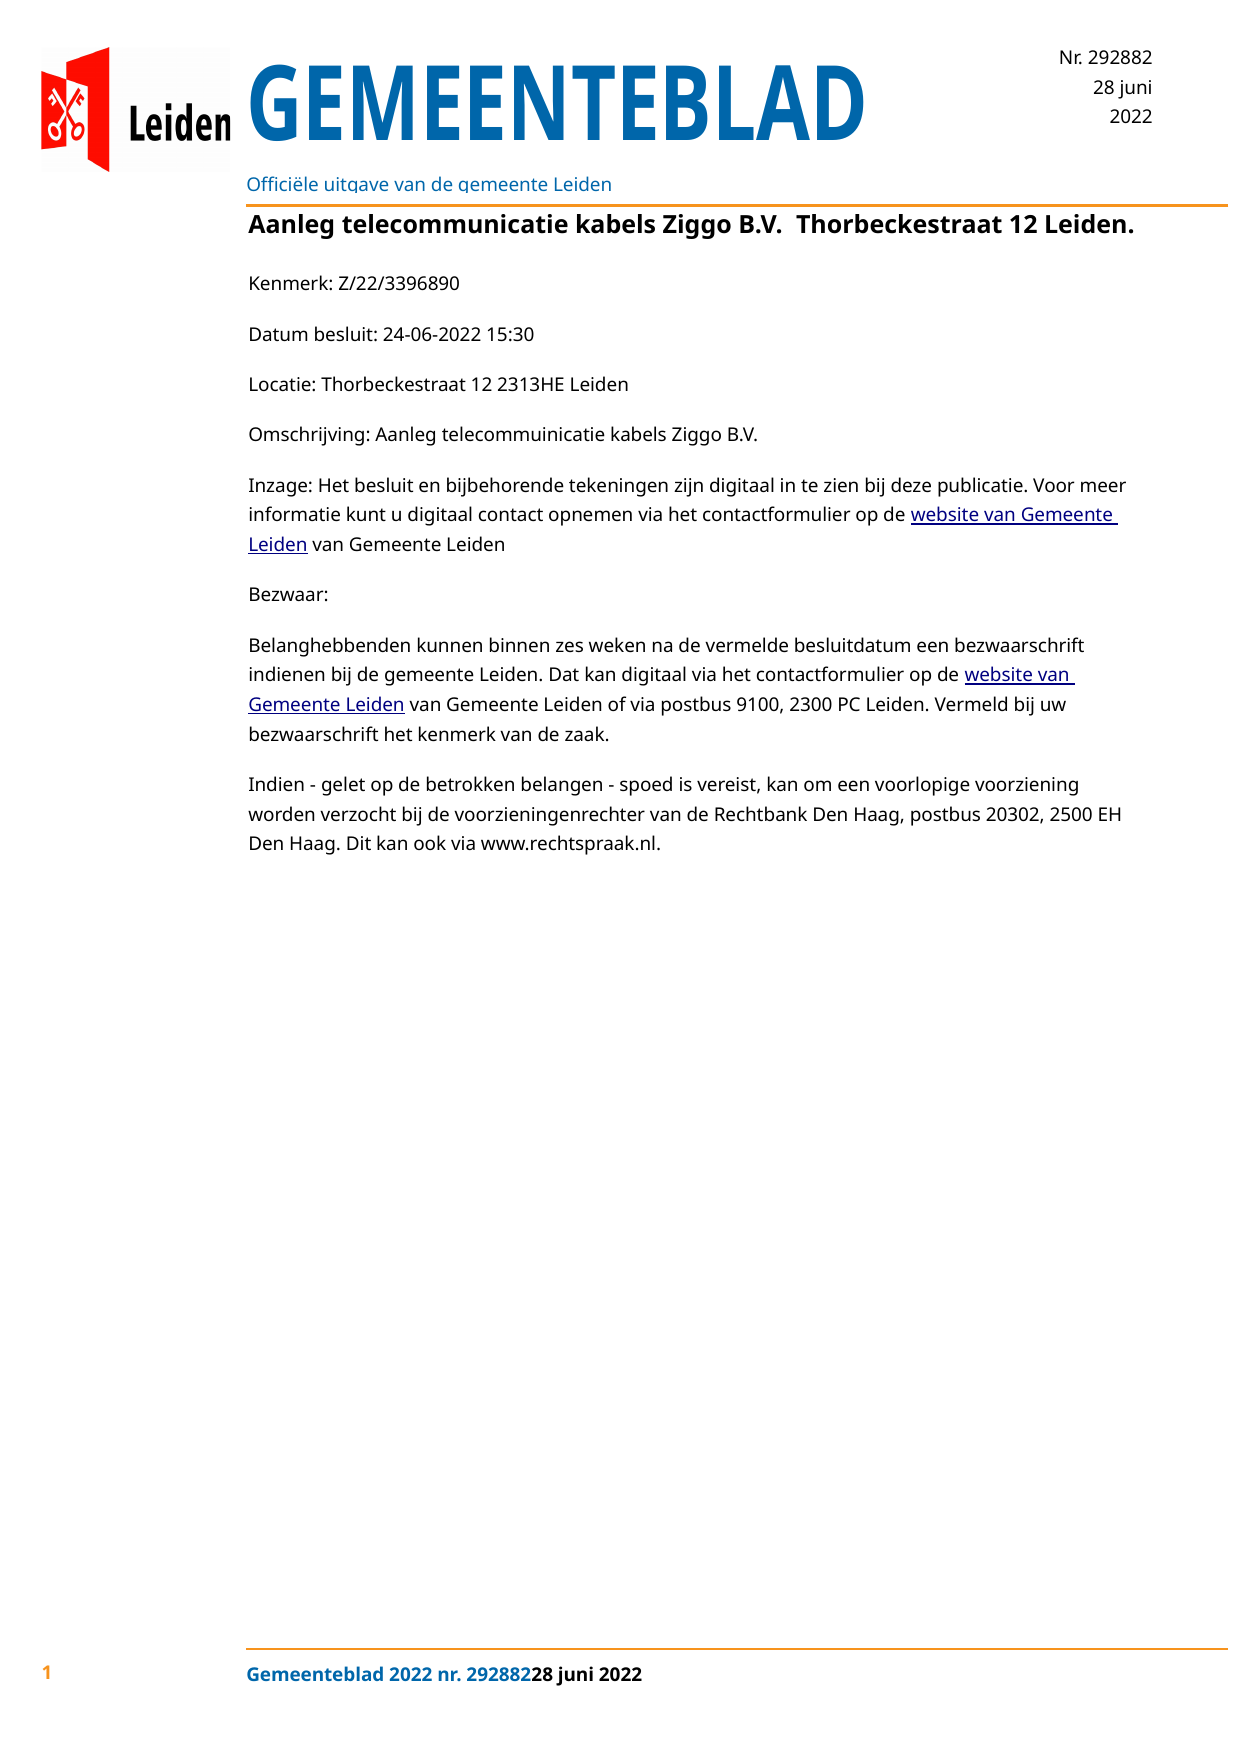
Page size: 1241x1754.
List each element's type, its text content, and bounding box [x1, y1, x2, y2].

text Belanghebbenden kunnen binnen zes weken na de vermelde besluitdatum een bezwaarschrift indienen bij de gemeente Leiden. Dat kan digitaal via het contactformulier op de website van Gemeente Leiden van Gemeente Leiden of via postbus 9100, 2300 PC Leiden. Vermeld bij uw bezwaarschrift het kenmerk van de zaak. [248, 632, 1152, 746]
text Locatie: Thorbeckestraat 12 2313HE Leiden [248, 371, 1152, 397]
text Inzage: Het besluit en bijbehorende tekeningen zijn digitaal in te zien bij deze publicatie. Voor meer informatie kunt u digitaal contact opnemen via het contactformulier op de website van Gemeente Leiden van Gemeente Leiden [248, 472, 1152, 557]
text Kenmerk: Z/22/3396890 [248, 270, 1152, 296]
text Indien - gelet op de betrokken belangen - spoed is vereist, kan om een voorlopige voorziening worden verzocht bij de voorzieningenrechter van de Rechtbank Den Haag, postbus 20302, 2500 EH Den Haag. Dit kan ook via www.rechtspraak.nl. [248, 771, 1152, 856]
text Datum besluit: 24-06-2022 15:30 [248, 321, 1152, 346]
text Omschrijving: Aanleg telecommuinicatie kabels Ziggo B.V. [248, 422, 1152, 447]
text Aanleg telecommunicatie kabels Ziggo B.V. Thorbeckestraat 12 Leiden. [248, 207, 1152, 241]
picture [41, 47, 231, 172]
text Bezwaar: [248, 582, 1152, 607]
